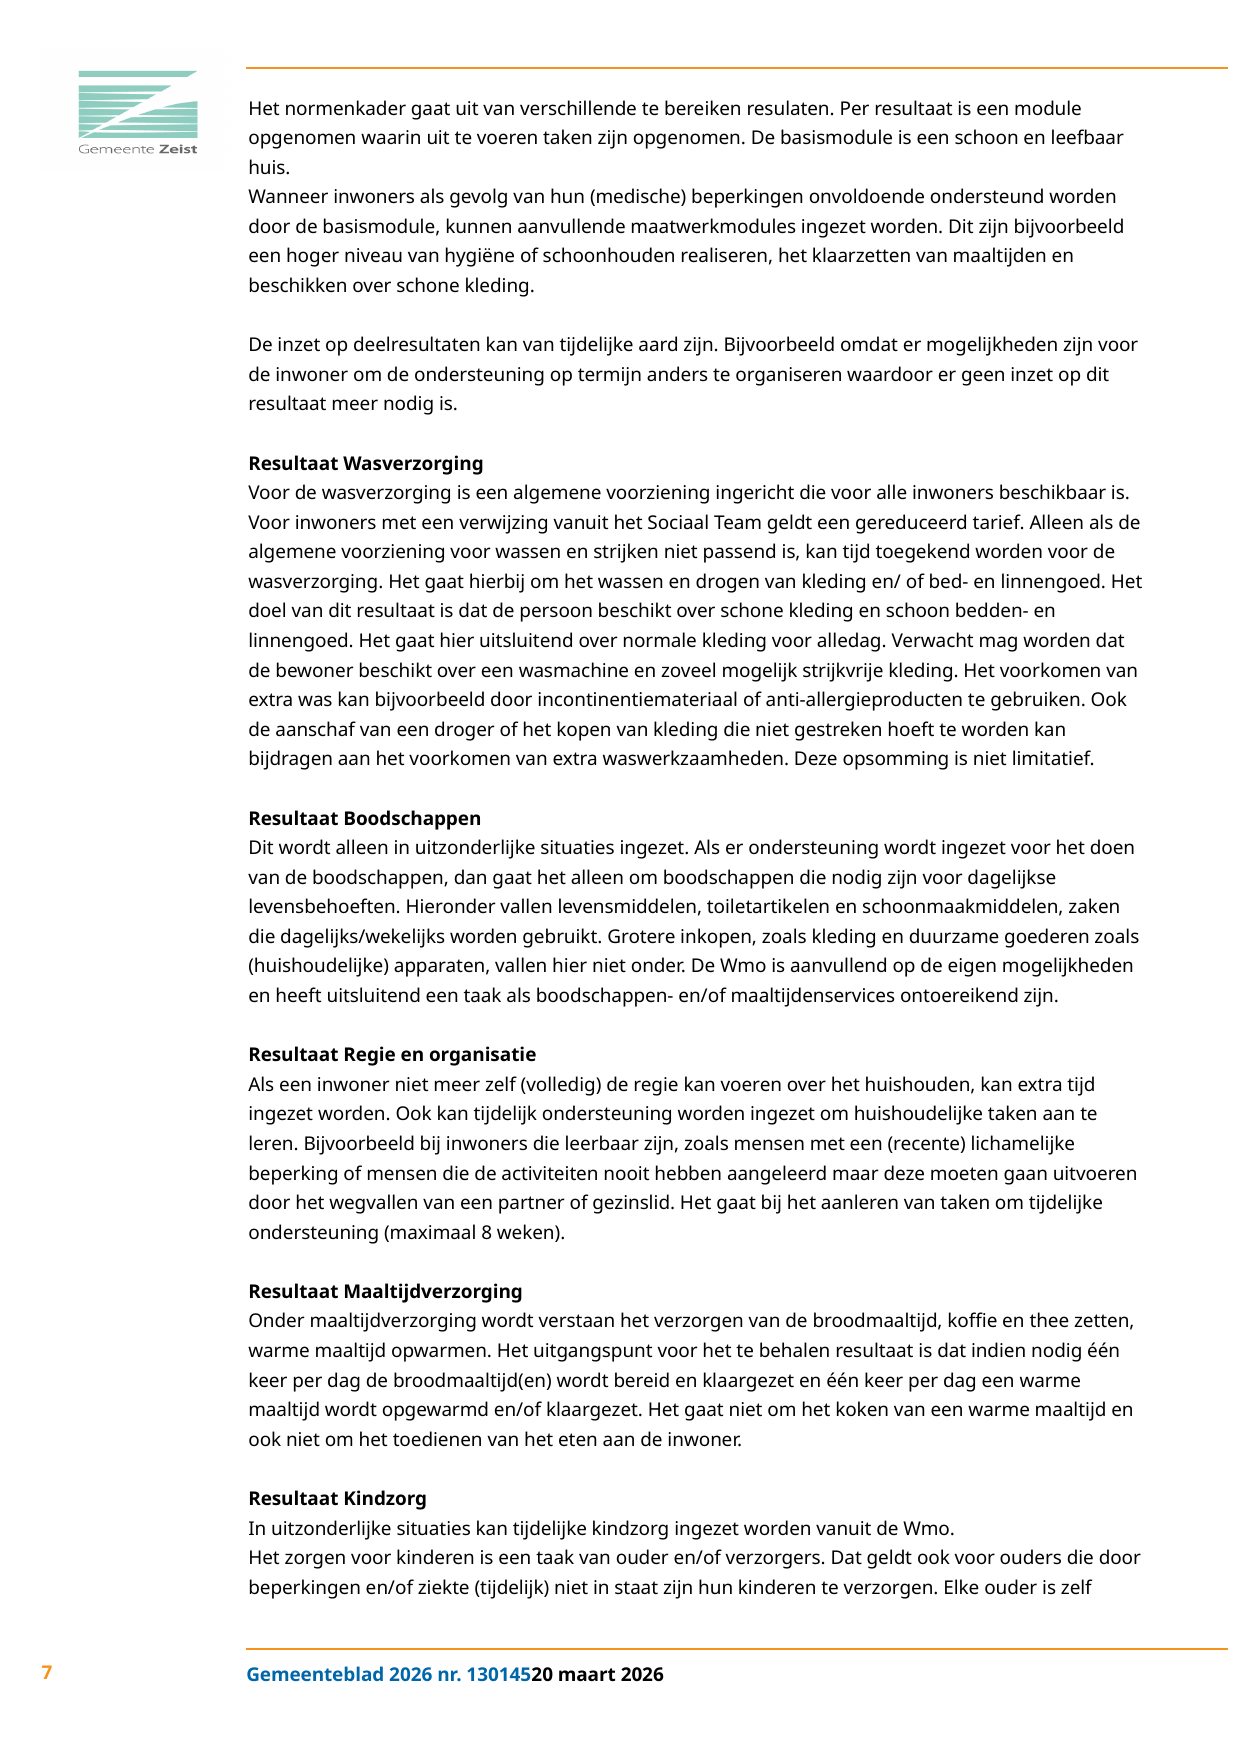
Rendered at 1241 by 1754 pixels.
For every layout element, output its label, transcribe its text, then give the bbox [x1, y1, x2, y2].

text Resultaat Maaltijdverzorging [248, 1278, 1152, 1304]
text Dit wordt alleen in uitzonderlijke situaties ingezet. Als er ondersteuning wordt ingezet voor het doen van de boodschappen, dan gaat het alleen om boodschappen die nodig zijn voor dagelijkse levensbehoeften. Hieronder vallen levensmiddelen, toiletartikelen en schoonmaakmiddelen, zaken die dagelijks/wekelijks worden gebruikt. Grotere inkopen, zoals kleding en duurzame goederen zoals (huishoudelijke) apparaten, vallen hier niet onder. De Wmo is aanvullend op de eigen mogelijkheden en heeft uitsluitend een taak als boodschappen- en/of maaltijdenservices ontoereikend zijn. [248, 834, 1152, 1008]
text Voor de wasverzorging is een algemene voorziening ingericht die voor alle inwoners beschikbaar is. Voor inwoners met een verwijzing vanuit het Sociaal Team geldt een gereduceerd tarief. Alleen als de algemene voorziening voor wassen en strijken niet passend is, kan tijd toegekend worden voor de wasverzorging. Het gaat hierbij om het wassen en drogen van kleding en/ of bed- en linnengoed. Het doel van dit resultaat is dat de persoon beschikt over schone kleding en schoon bedden- en linnengoed. Het gaat hier uitsluitend over normale kleding voor alledag. Verwacht mag worden dat de bewoner beschikt over een wasmachine en zoveel mogelijk strijkvrije kleding. Het voorkomen van extra was kan bijvoorbeeld door incontinentiemateriaal of anti-allergieproducten te gebruiken. Ook de aanschaf van een droger of het kopen van kleding die niet gestreken hoeft te worden kan bijdragen aan het voorkomen van extra waswerkzaamheden. Deze opsomming is niet limitatief. [248, 479, 1152, 771]
text Resultaat Boodschappen [248, 805, 1152, 831]
text Als een inwoner niet meer zelf (volledig) de regie kan voeren over het huishouden, kan extra tijd ingezet worden. Ook kan tijdelijk ondersteuning worden ingezet om huishoudelijke taken aan te leren. Bijvoorbeeld bij inwoners die leerbaar zijn, zoals mensen met een (recente) lichamelijke beperking of mensen die de activiteiten nooit hebben aangeleerd maar deze moeten gaan uitvoeren door het wegvallen van een partner of gezinslid. Het gaat bij het aanleren van taken om tijdelijke ondersteuning (maximaal 8 weken). [248, 1071, 1152, 1245]
text Het zorgen voor kinderen is een taak van ouder en/of verzorgers. Dat geldt ook voor ouders die door beperkingen en/of ziekte (tijdelijk) niet in staat zijn hun kinderen te verzorgen. Elke ouder is zelf [248, 1544, 1152, 1600]
picture [41, 47, 231, 172]
text Onder maaltijdverzorging wordt verstaan het verzorgen van de broodmaaltijd, koffie en thee zetten, warme maaltijd opwarmen. Het uitgangspunt voor het te behalen resultaat is dat indien nodig één keer per dag de broodmaaltijd(en) wordt bereid en klaargezet en één keer per dag een warme maaltijd wordt opgewarmd en/of klaargezet. Het gaat niet om het koken van een warme maaltijd en ook niet om het toedienen van het eten aan de inwoner. [248, 1308, 1152, 1452]
text Resultaat Kindzorg [248, 1485, 1152, 1511]
text Resultaat Regie en organisatie [248, 1041, 1152, 1067]
text De inzet op deelresultaten kan van tijdelijke aard zijn. Bijvoorbeeld omdat er mogelijkheden zijn voor de inwoner om de ondersteuning op termijn anders te organiseren waardoor er geen inzet op dit resultaat meer nodig is. [248, 331, 1152, 416]
text In uitzonderlijke situaties kan tijdelijke kindzorg ingezet worden vanuit de Wmo. [248, 1515, 1152, 1541]
text Resultaat Wasverzorging [248, 450, 1152, 476]
text Wanneer inwoners als gevolg van hun (medische) beperkingen onvoldoende ondersteund worden door de basismodule, kunnen aanvullende maatwerkmodules ingezet worden. Dit zijn bijvoorbeeld een hoger niveau van hygiëne of schoonhouden realiseren, het klaarzetten van maaltijden en beschikken over schone kleding. [248, 183, 1152, 298]
text Het normenkader gaat uit van verschillende te bereiken resulaten. Per resultaat is een module opgenomen waarin uit te voeren taken zijn opgenomen. De basismodule is een schoon en leefbaar huis. [248, 95, 1152, 180]
